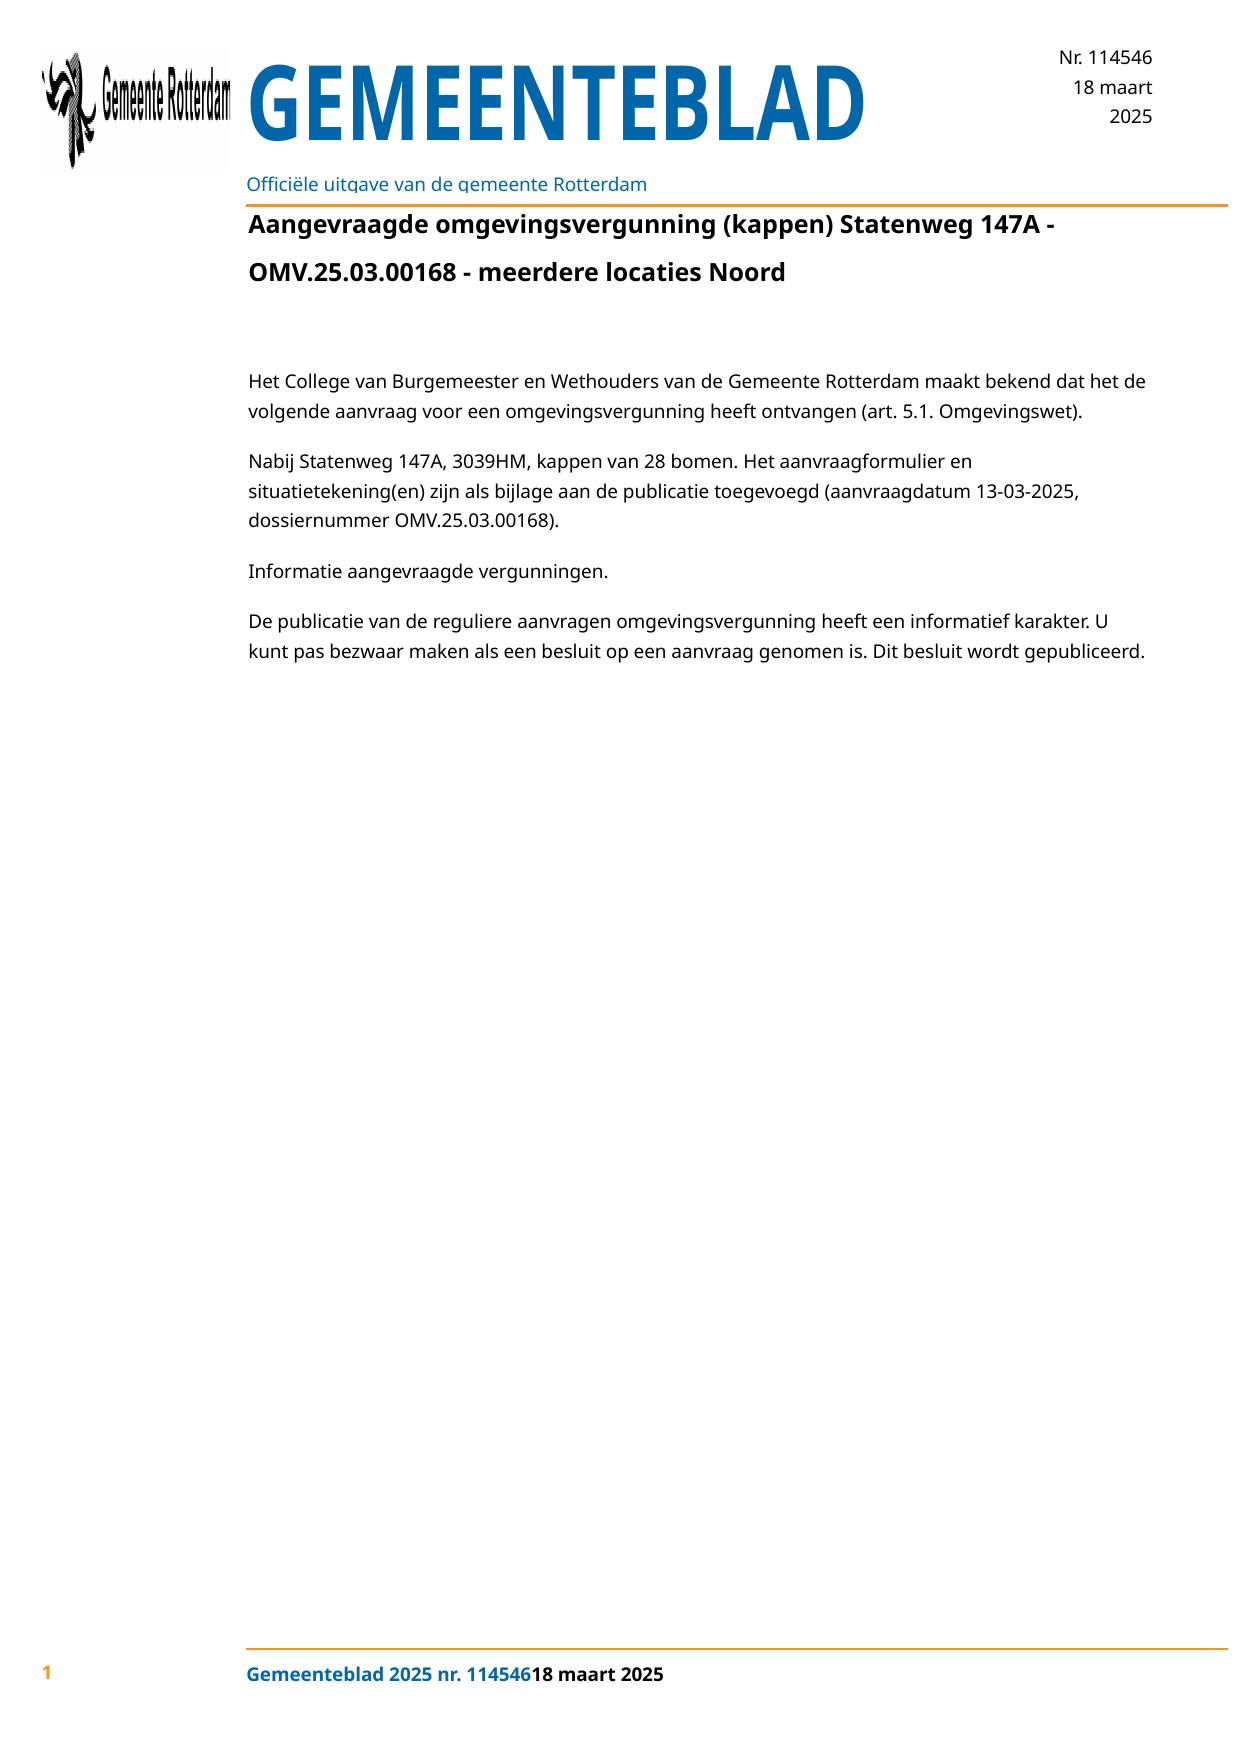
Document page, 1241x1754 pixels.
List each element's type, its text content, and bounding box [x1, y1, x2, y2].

picture [41, 47, 231, 172]
text Nabij Statenweg 147A, 3039HM, kappen van 28 bomen. Het aanvraagformulier en situatietekening(en) zijn als bijlage aan de publicatie toegevoegd (aanvraagdatum 13-03-2025, dossiernummer OMV.25.03.00168). [248, 448, 1152, 533]
text Informatie aangevraagde vergunningen. [248, 558, 1152, 584]
text De publicatie van de reguliere aanvragen omgevingsvergunning heeft een informatief karakter. U kunt pas bezwaar maken als een besluit op een aanvraag genomen is. Dit besluit wordt gepubliceerd. [248, 608, 1152, 664]
text Aangevraagde omgevingsvergunning (kappen) Statenweg 147A - OMV.25.03.00168 - meerdere locaties Noord [248, 207, 1152, 288]
text Het College van Burgemeester en Wethouders van de Gemeente Rotterdam maakt bekend dat het de volgende aanvraag voor een omgevingsvergunning heeft ontvangen (art. 5.1. Omgevingswet). [248, 368, 1152, 424]
